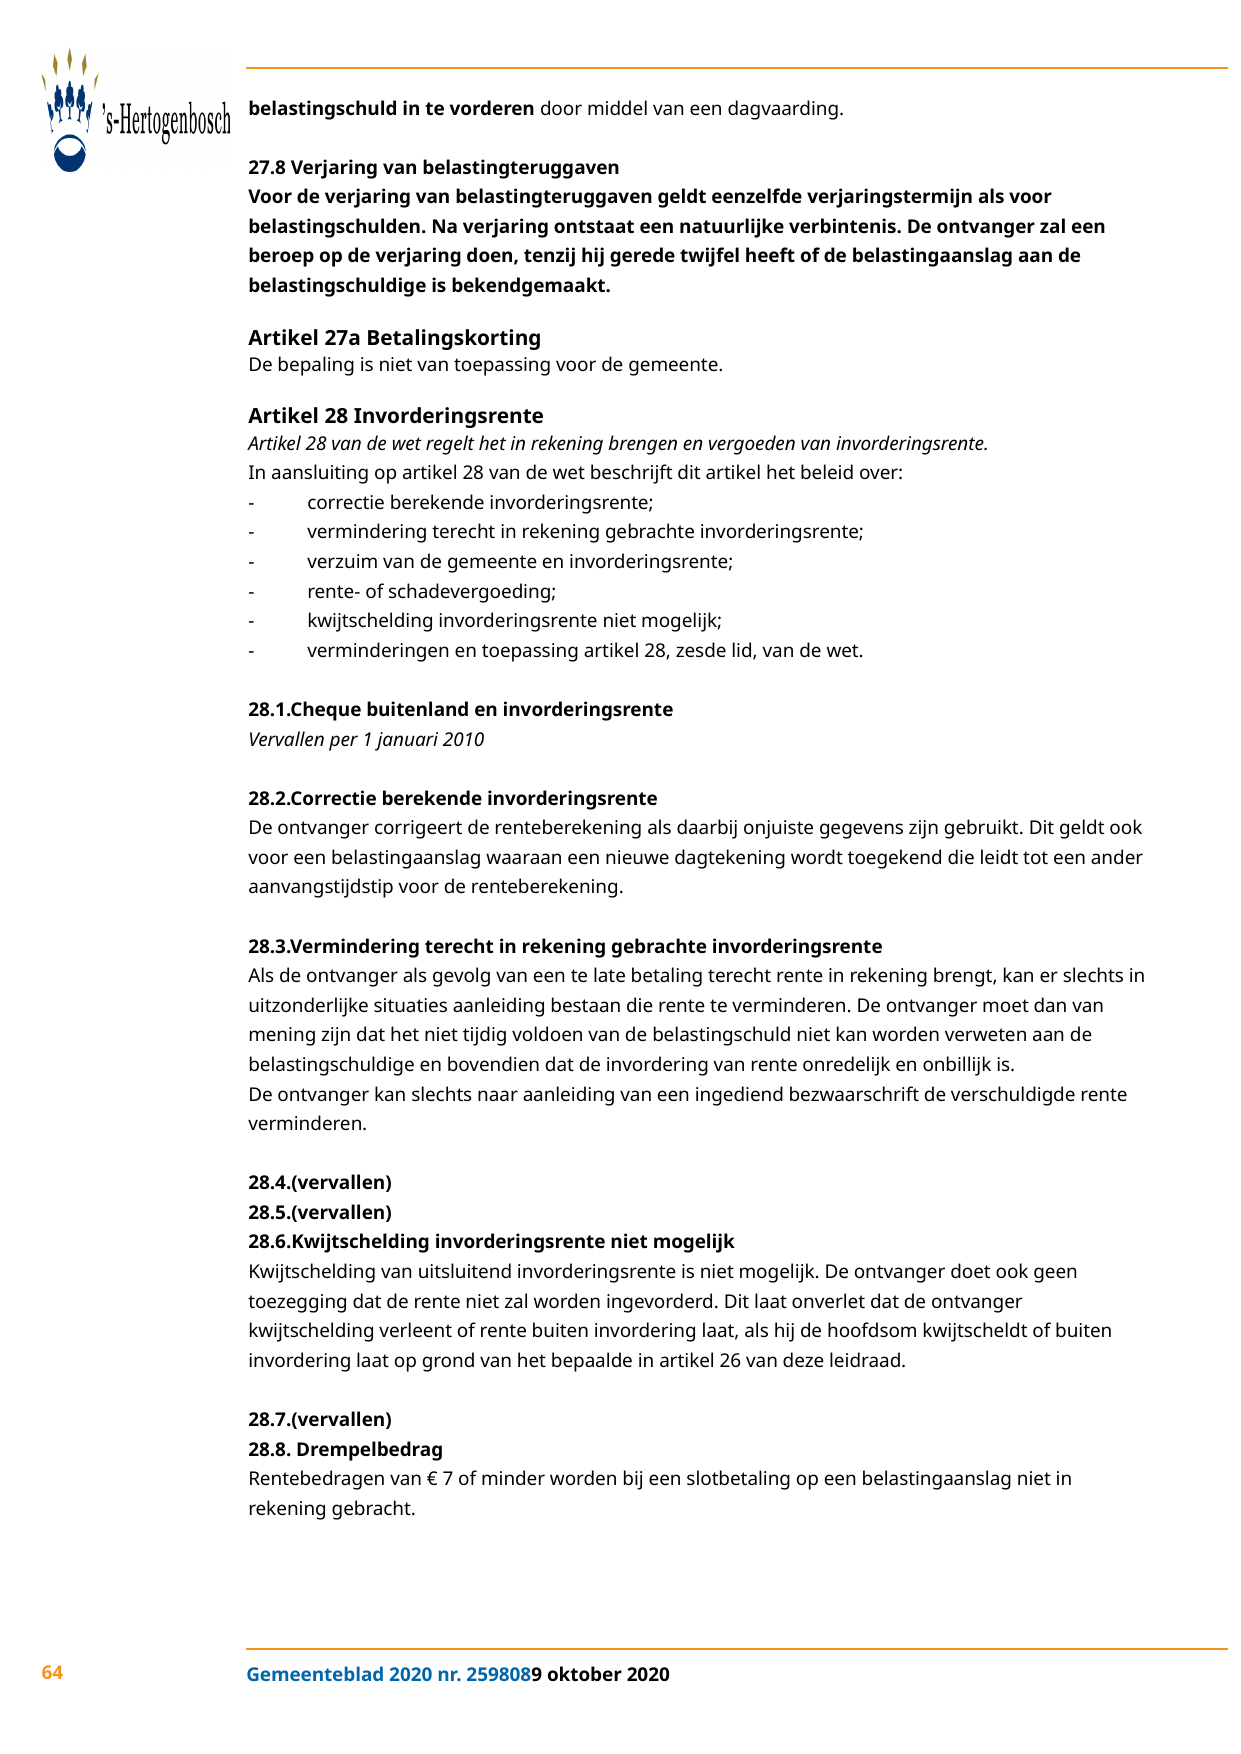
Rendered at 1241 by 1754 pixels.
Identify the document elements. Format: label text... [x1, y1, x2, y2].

text 28.8. Drempelbedrag [248, 1436, 1152, 1462]
text Vervallen per 1 januari 2010 [248, 726, 1152, 752]
text In aansluiting op artikel 28 van de wet beschrijft dit artikel het beleid over: [248, 459, 1152, 485]
list vermindering terecht in rekening gebrachte invorderingsrente; [248, 519, 1152, 544]
text 28.2.Correctie berekende invorderingsrente [248, 785, 1152, 811]
list kwijtschelding invorderingsrente niet mogelijk; [248, 607, 1152, 633]
text belastingschuld in te vorderen door middel van een dagvaarding. [248, 95, 1152, 121]
text Kwijtschelding van uitsluitend invorderingsrente is niet mogelijk. De ontvanger doet ook geen toezegging dat de rente niet zal worden ingevorderd. Dit laat onverlet dat de ontvanger kwijtschelding verleent of rente buiten invordering laat, als hij de hoofdsom kwijtscheldt of buiten invordering laat op grond van het bepaalde in artikel 26 van deze leidraad. [248, 1258, 1152, 1373]
text 28.6.Kwijtschelding invorderingsrente niet mogelijk [248, 1229, 1152, 1254]
text 28.5.(vervallen) [248, 1199, 1152, 1225]
text Artikel 28 van de wet regelt het in rekening brengen en vergoeden van invorderingsrente. [248, 430, 1152, 456]
list rente- of schadevergoeding; [248, 578, 1152, 604]
list verminderingen en toepassing artikel 28, zesde lid, van de wet. [248, 637, 1152, 663]
list correctie berekende invorderingsrente; [248, 489, 1152, 515]
list verzuim van de gemeente en invorderingsrente; [248, 548, 1152, 574]
text 27.8 Verjaring van belastingteruggaven [248, 154, 1152, 180]
text 28.7.(vervallen) [248, 1406, 1152, 1432]
text 28.1.Cheque buitenland en invorderingsrente [248, 696, 1152, 722]
text Als de ontvanger als gevolg van een te late betaling terecht rente in rekening brengt, kan er slechts in uitzonderlijke situaties aanleiding bestaan die rente te verminderen. De ontvanger moet dan van mening zijn dat het niet tijdig voldoen van de belastingschuld niet kan worden verweten aan de belastingschuldige en bovendien dat de invordering van rente onredelijk en onbillijk is. [248, 962, 1152, 1077]
text Voor de verjaring van belastingteruggaven geldt eenzelfde verjaringstermijn als voor belastingschulden. Na verjaring ontstaat een natuurlijke verbintenis. De ontvanger zal een beroep op de verjaring doen, tenzij hij gerede twijfel heeft of de belastingaanslag aan de belastingschuldige is bekendgemaakt. [248, 183, 1152, 298]
text Artikel 28 Invorderingsrente [248, 402, 1152, 430]
text Artikel 27a Betalingskorting [248, 323, 1152, 351]
text 28.3.Vermindering terecht in rekening gebrachte invorderingsrente [248, 933, 1152, 959]
picture [41, 47, 231, 172]
text De bepaling is niet van toepassing voor de gemeente. [248, 351, 1152, 377]
text De ontvanger kan slechts naar aanleiding van een ingediend bezwaarschrift de verschuldigde rente verminderen. [248, 1081, 1152, 1136]
text De ontvanger corrigeert de renteberekening als daarbij onjuiste gegevens zijn gebruikt. Dit geldt ook voor een belastingaanslag waaraan een nieuwe dagtekening wordt toegekend die leidt tot een ander aanvangstijdstip voor de renteberekening. [248, 814, 1152, 899]
text Rentebedragen van € 7 of minder worden bij een slotbetaling op een belastingaanslag niet in rekening gebracht. [248, 1465, 1152, 1521]
text 28.4.(vervallen) [248, 1169, 1152, 1195]
